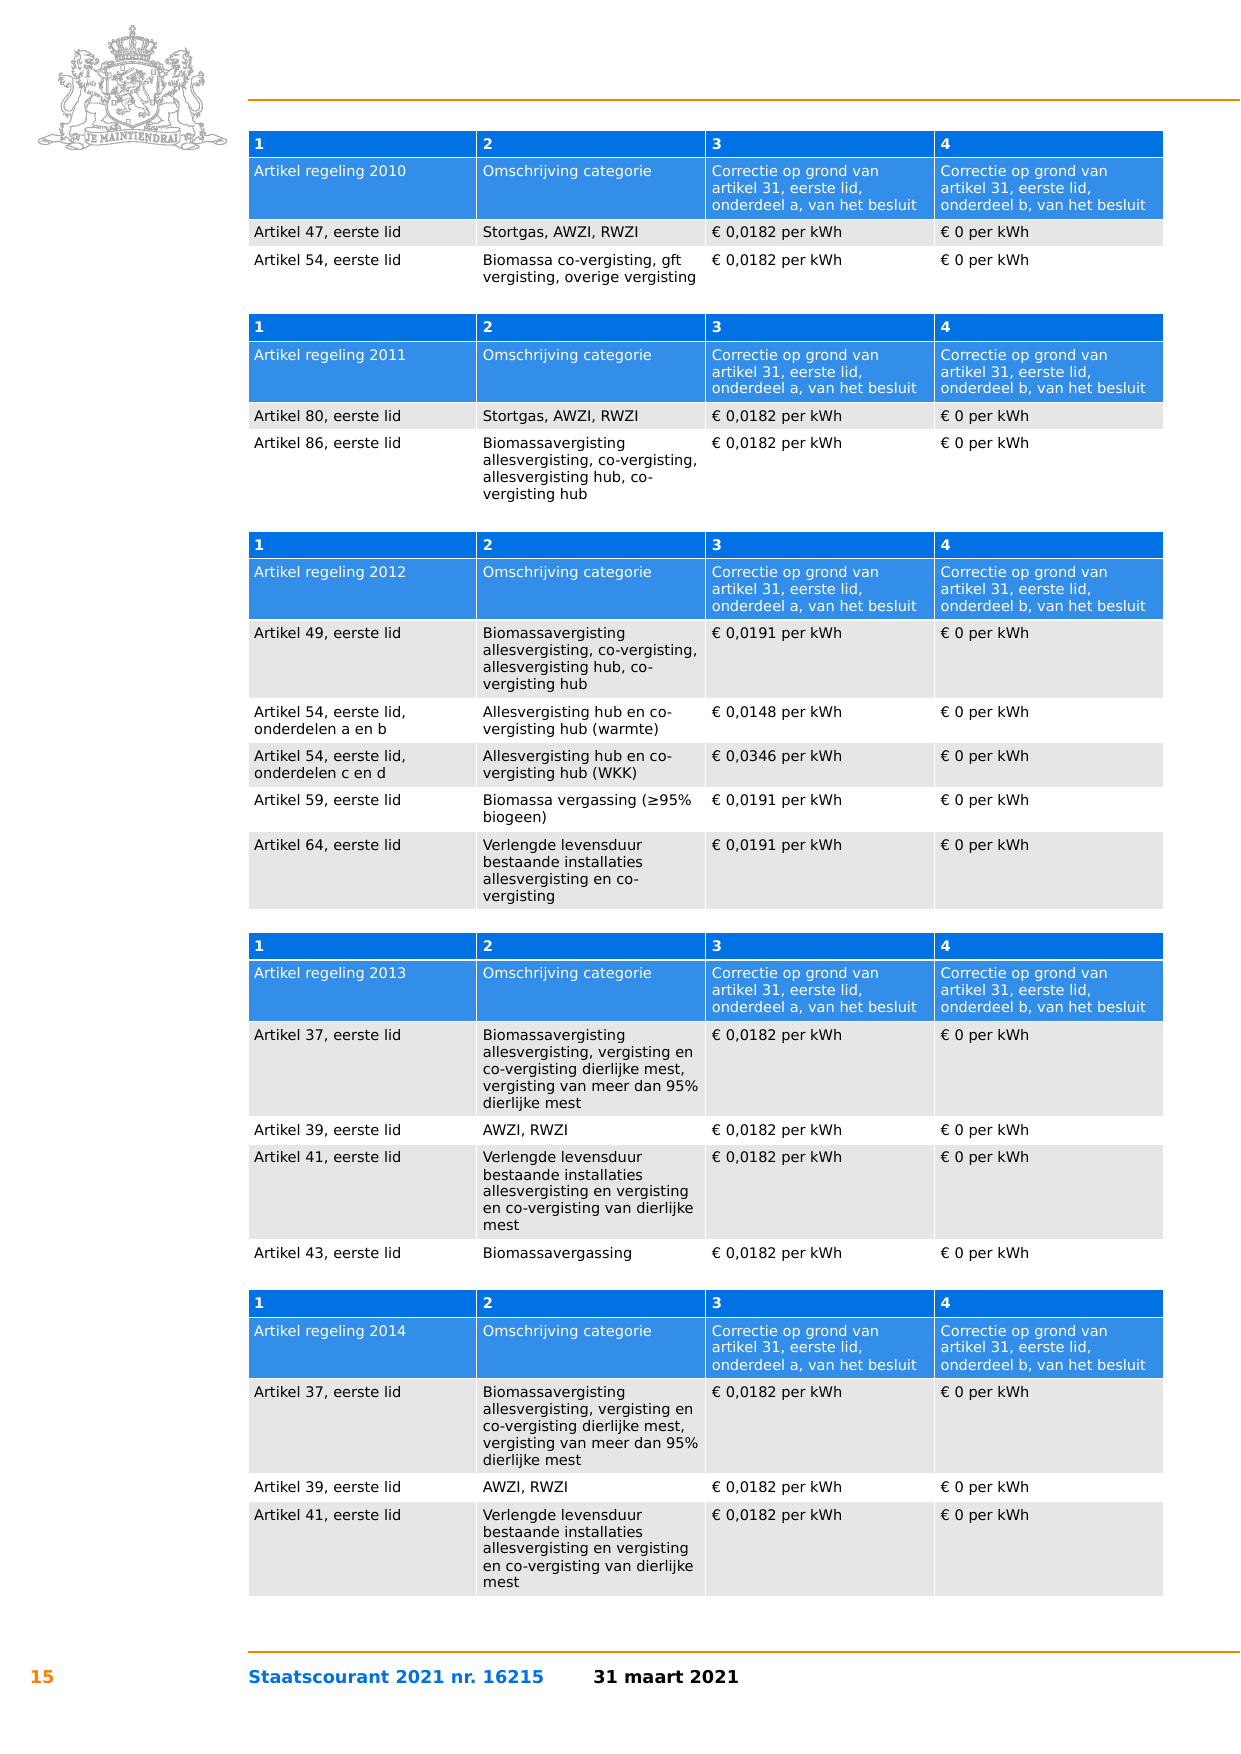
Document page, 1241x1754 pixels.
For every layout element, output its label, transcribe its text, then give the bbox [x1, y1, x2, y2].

table_cell € 0 per kWh [935, 247, 1163, 290]
table_header 1 [249, 933, 476, 959]
table_cell € 0,0182 per kWh [706, 247, 934, 290]
table_header 2 [477, 1290, 705, 1317]
table_cell € 0,0182 per kWh [706, 1145, 934, 1239]
table_cell € 0 per kWh [935, 403, 1163, 429]
table_cell Stortgas, AWZI, RWZI [477, 403, 705, 429]
table_cell € 0,0182 per kWh [706, 431, 934, 508]
table_cell Allesvergisting hub en co-vergisting hub (warmte) [477, 699, 705, 742]
table_cell Artikel 64, eerste lid [249, 832, 476, 909]
table_header 3 [706, 131, 934, 157]
table_cell Artikel 39, eerste lid [249, 1474, 476, 1501]
table_header 4 [935, 314, 1163, 341]
table_cell Correctie op grond van artikel 31, eerste lid, onderdeel b, van het besluit [935, 158, 1163, 219]
table_cell € 0,0191 per kWh [706, 621, 934, 698]
table_cell Biomassavergassing [477, 1240, 705, 1266]
table_cell € 0,0182 per kWh [706, 1379, 934, 1473]
table_cell Artikel regeling 2011 [249, 342, 476, 402]
table_cell Biomassa vergassing (≥95% biogeen) [477, 788, 705, 831]
table_cell € 0 per kWh [935, 220, 1163, 246]
table_cell Artikel 54, eerste lid, onderdelen c en d [249, 743, 476, 787]
table_header 2 [477, 314, 705, 341]
table_cell Allesvergisting hub en co-vergisting hub (WKK) [477, 743, 705, 787]
table_cell Artikel 41, eerste lid [249, 1145, 476, 1239]
table_cell Biomassavergisting allesvergisting, vergisting en co-vergisting dierlijke mest, vergisting van meer dan 95% dierlijke mest [477, 1022, 705, 1116]
table_cell Artikel 54, eerste lid [249, 247, 476, 290]
table_cell Stortgas, AWZI, RWZI [477, 220, 705, 246]
table_cell € 0,0182 per kWh [706, 1240, 934, 1266]
table_cell € 0 per kWh [935, 832, 1163, 909]
table_header 3 [706, 532, 934, 558]
table_header 4 [935, 131, 1163, 157]
table_cell € 0 per kWh [935, 788, 1163, 831]
table_cell Artikel 37, eerste lid [249, 1022, 476, 1116]
table_header 4 [935, 1290, 1163, 1317]
table_cell € 0 per kWh [935, 1117, 1163, 1144]
table_cell Biomassavergisting allesvergisting, vergisting en co-vergisting dierlijke mest, vergisting van meer dan 95% dierlijke mest [477, 1379, 705, 1473]
table_cell € 0,0148 per kWh [706, 699, 934, 742]
picture [38, 25, 227, 150]
table_cell € 0 per kWh [935, 699, 1163, 742]
table_cell Artikel regeling 2012 [249, 559, 476, 619]
table_cell Omschrijving categorie [477, 1318, 705, 1378]
table_cell Correctie op grond van artikel 31, eerste lid, onderdeel b, van het besluit [935, 559, 1163, 619]
table_cell € 0,0182 per kWh [706, 1117, 934, 1144]
table_cell Omschrijving categorie [477, 342, 705, 402]
table_cell Omschrijving categorie [477, 158, 705, 219]
table_header 1 [249, 131, 476, 157]
table_header 2 [477, 933, 705, 959]
table_header 1 [249, 314, 476, 341]
table_cell Verlengde levensduur bestaande installaties allesvergisting en vergisting en co-vergisting van dierlijke mest [477, 1145, 705, 1239]
table_cell € 0,0182 per kWh [706, 403, 934, 429]
table_cell Artikel 47, eerste lid [249, 220, 476, 246]
table_cell Correctie op grond van artikel 31, eerste lid, onderdeel b, van het besluit [935, 1318, 1163, 1378]
table_cell Artikel 49, eerste lid [249, 621, 476, 698]
table_cell € 0 per kWh [935, 431, 1163, 508]
table_header 3 [706, 314, 934, 341]
table_cell Artikel 80, eerste lid [249, 403, 476, 429]
table_header 1 [249, 1290, 476, 1317]
table_cell Artikel 59, eerste lid [249, 788, 476, 831]
table_cell Verlengde levensduur bestaande installaties allesvergisting en co-vergisting [477, 832, 705, 909]
table_cell Omschrijving categorie [477, 559, 705, 619]
table_cell € 0 per kWh [935, 1502, 1163, 1596]
table_cell Correctie op grond van artikel 31, eerste lid, onderdeel b, van het besluit [935, 342, 1163, 402]
table_cell Verlengde levensduur bestaande installaties allesvergisting en vergisting en co-vergisting van dierlijke mest [477, 1502, 705, 1596]
table_cell Correctie op grond van artikel 31, eerste lid, onderdeel a, van het besluit [706, 559, 934, 619]
table_cell Artikel 37, eerste lid [249, 1379, 476, 1473]
table_cell € 0,0191 per kWh [706, 788, 934, 831]
table_cell € 0 per kWh [935, 1145, 1163, 1239]
table_cell Omschrijving categorie [477, 961, 705, 1021]
table_cell Artikel regeling 2013 [249, 961, 476, 1021]
table_cell Correctie op grond van artikel 31, eerste lid, onderdeel a, van het besluit [706, 1318, 934, 1378]
table_cell Artikel 54, eerste lid, onderdelen a en b [249, 699, 476, 742]
table_cell € 0,0182 per kWh [706, 1474, 934, 1501]
table_cell € 0,0191 per kWh [706, 832, 934, 909]
table_header 4 [935, 532, 1163, 558]
table_cell Correctie op grond van artikel 31, eerste lid, onderdeel b, van het besluit [935, 961, 1163, 1021]
table_cell Artikel regeling 2014 [249, 1318, 476, 1378]
table_cell Biomassavergisting allesvergisting, co-vergisting, allesvergisting hub, co-vergisting hub [477, 621, 705, 698]
table_cell AWZI, RWZI [477, 1117, 705, 1144]
table_cell Artikel 86, eerste lid [249, 431, 476, 508]
table_cell € 0 per kWh [935, 1474, 1163, 1501]
table_header 2 [477, 131, 705, 157]
table_cell Artikel 43, eerste lid [249, 1240, 476, 1266]
table_cell € 0,0182 per kWh [706, 220, 934, 246]
table_header 4 [935, 933, 1163, 959]
table_cell € 0 per kWh [935, 621, 1163, 698]
table_cell Artikel 41, eerste lid [249, 1502, 476, 1596]
table_cell Artikel 39, eerste lid [249, 1117, 476, 1144]
table_cell Biomassavergisting allesvergisting, co-vergisting, allesvergisting hub, co-vergisting hub [477, 431, 705, 508]
table_cell € 0 per kWh [935, 1022, 1163, 1116]
table_header 3 [706, 1290, 934, 1317]
table_cell Correctie op grond van artikel 31, eerste lid, onderdeel a, van het besluit [706, 158, 934, 219]
table_cell € 0,0182 per kWh [706, 1022, 934, 1116]
table_cell Correctie op grond van artikel 31, eerste lid, onderdeel a, van het besluit [706, 961, 934, 1021]
table_header 1 [249, 532, 476, 558]
table_cell € 0,0182 per kWh [706, 1502, 934, 1596]
table_cell € 0,0346 per kWh [706, 743, 934, 787]
table_cell AWZI, RWZI [477, 1474, 705, 1501]
table_cell € 0 per kWh [935, 1240, 1163, 1266]
table_header 2 [477, 532, 705, 558]
table_header 3 [706, 933, 934, 959]
table_cell Biomassa co-vergisting, gft vergisting, overige vergisting [477, 247, 705, 290]
table_cell Artikel regeling 2010 [249, 158, 476, 219]
table_cell Correctie op grond van artikel 31, eerste lid, onderdeel a, van het besluit [706, 342, 934, 402]
table_cell € 0 per kWh [935, 743, 1163, 787]
table_cell € 0 per kWh [935, 1379, 1163, 1473]
